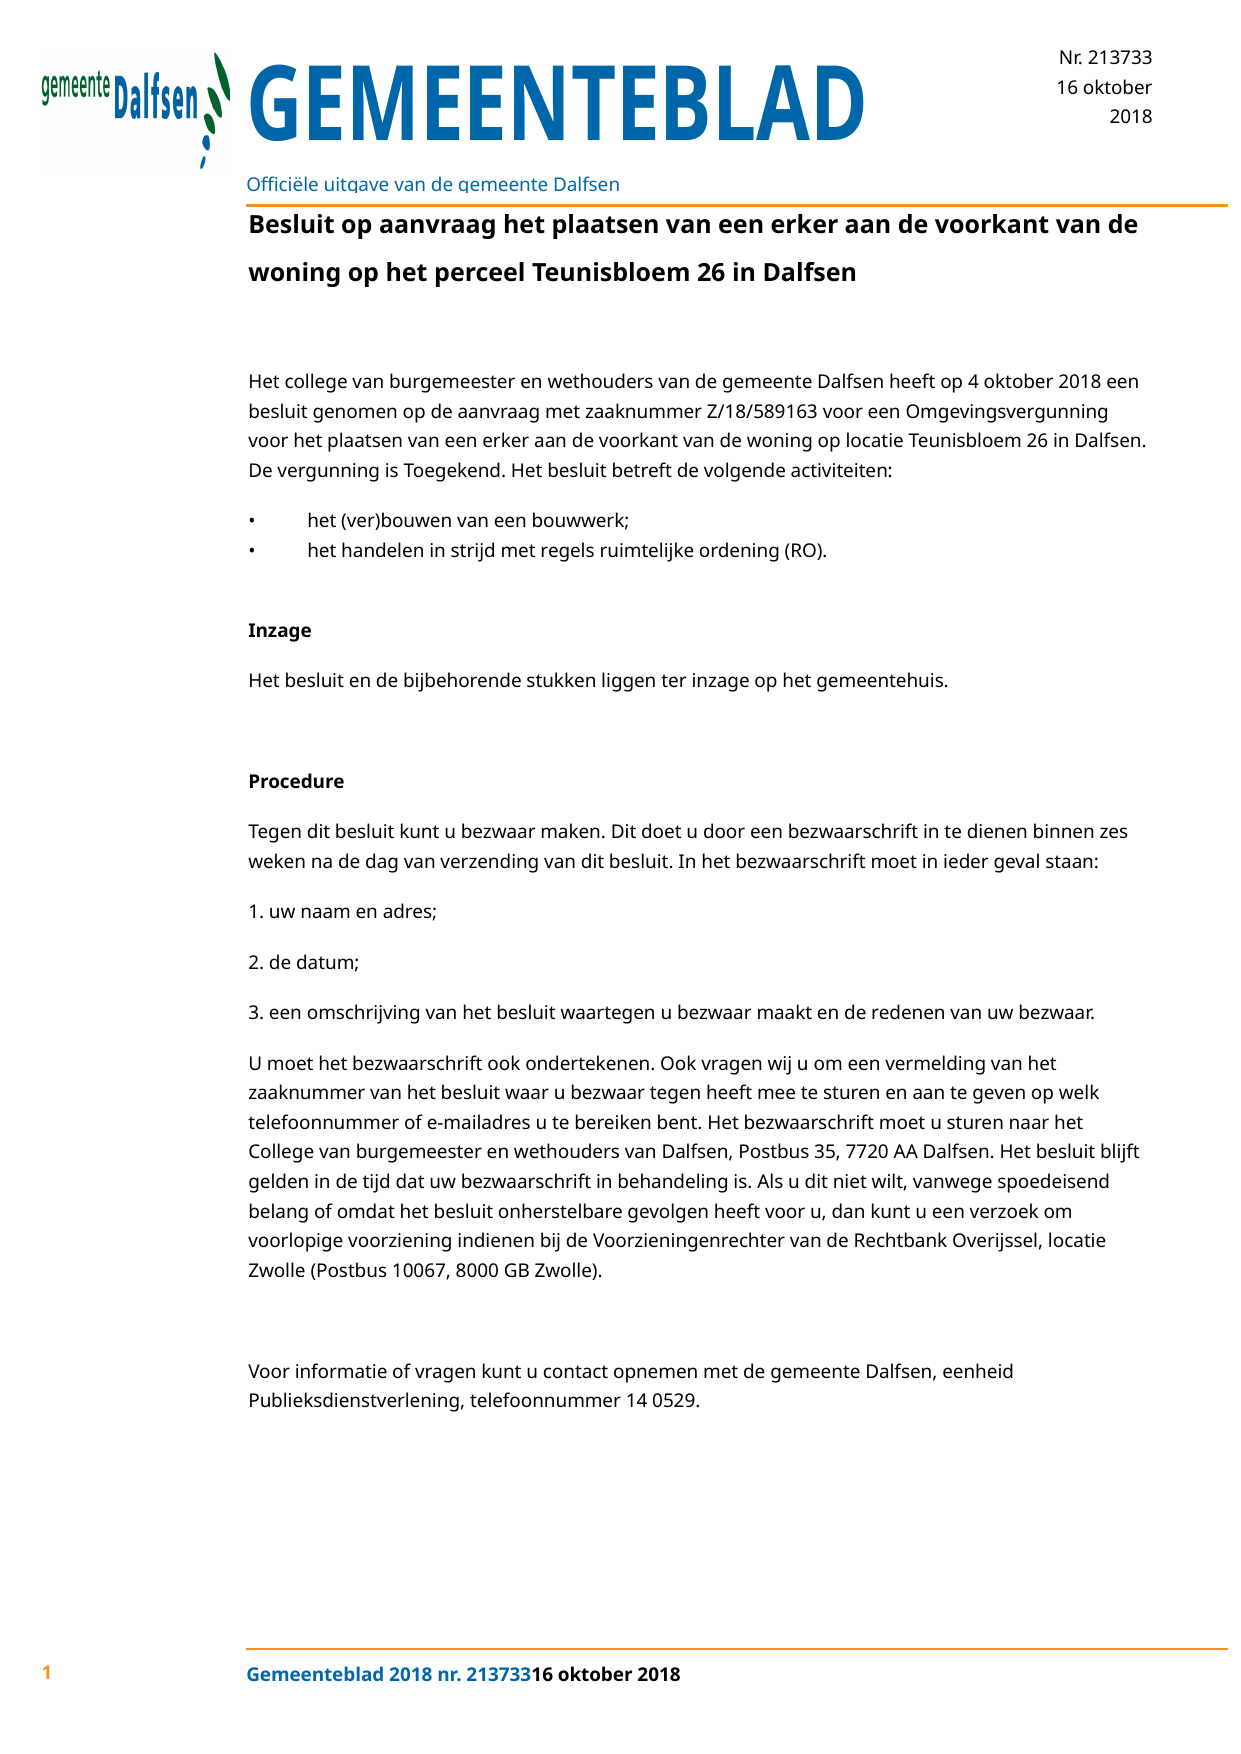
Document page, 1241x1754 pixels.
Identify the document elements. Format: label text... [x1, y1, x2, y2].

text U moet het bezwaarschrift ook ondertekenen. Ook vragen wij u om een vermelding van het zaaknummer van het besluit waar u bezwaar tegen heeft mee te sturen en aan te geven op welk telefoonnummer of e-mailadres u te bereiken bent. Het bezwaarschrift moet u sturen naar het College van burgemeester en wethouders van Dalfsen, Postbus 35, 7720 AA Dalfsen. Het besluit blijft gelden in de tijd dat uw bezwaarschrift in behandeling is. Als u dit niet wilt, vanwege spoedeisend belang of omdat het besluit onherstelbare gevolgen heeft voor u, dan kunt u een verzoek om voorlopige voorziening indienen bij de Voorzieningenrechter van de Rechtbank Overijssel, locatie Zwolle (Postbus 10067, 8000 GB Zwolle). [248, 1050, 1152, 1283]
text Procedure [248, 768, 1152, 794]
picture [41, 47, 231, 172]
text Besluit op aanvraag het plaatsen van een erker aan de voorkant van de woning op het perceel Teunisbloem 26 in Dalfsen [248, 207, 1152, 288]
text Inzage [248, 617, 1152, 643]
text 2. de datum; [248, 949, 1152, 975]
list het (ver)bouwen van een bouwwerk; [248, 507, 1152, 533]
text Tegen dit besluit kunt u bezwaar maken. Dit doet u door een bezwaarschrift in te dienen binnen zes weken na de dag van verzending van dit besluit. In het bezwaarschrift moet in ieder geval staan: [248, 819, 1152, 874]
text 3. een omschrijving van het besluit waartegen u bezwaar maakt en de redenen van uw bezwaar. [248, 999, 1152, 1025]
text Voor informatie of vragen kunt u contact opnemen met de gemeente Dalfsen, eenheid Publieksdienstverlening, telefoonnummer 14 0529. [248, 1358, 1152, 1413]
text Het college van burgemeester en wethouders van de gemeente Dalfsen heeft op 4 oktober 2018 een besluit genomen op de aanvraag met zaaknummer Z/18/589163 voor een Omgevingsvergunning voor het plaatsen van een erker aan de voorkant van de woning op locatie Teunisbloem 26 in Dalfsen. De vergunning is Toegekend. Het besluit betreft de volgende activiteiten: [248, 368, 1152, 483]
text 1. uw naam en adres; [248, 899, 1152, 924]
list het handelen in strijd met regels ruimtelijke ordening (RO). [248, 537, 1152, 563]
text Het besluit en de bijbehorende stukken liggen ter inzage op het gemeentehuis. [248, 667, 1152, 693]
